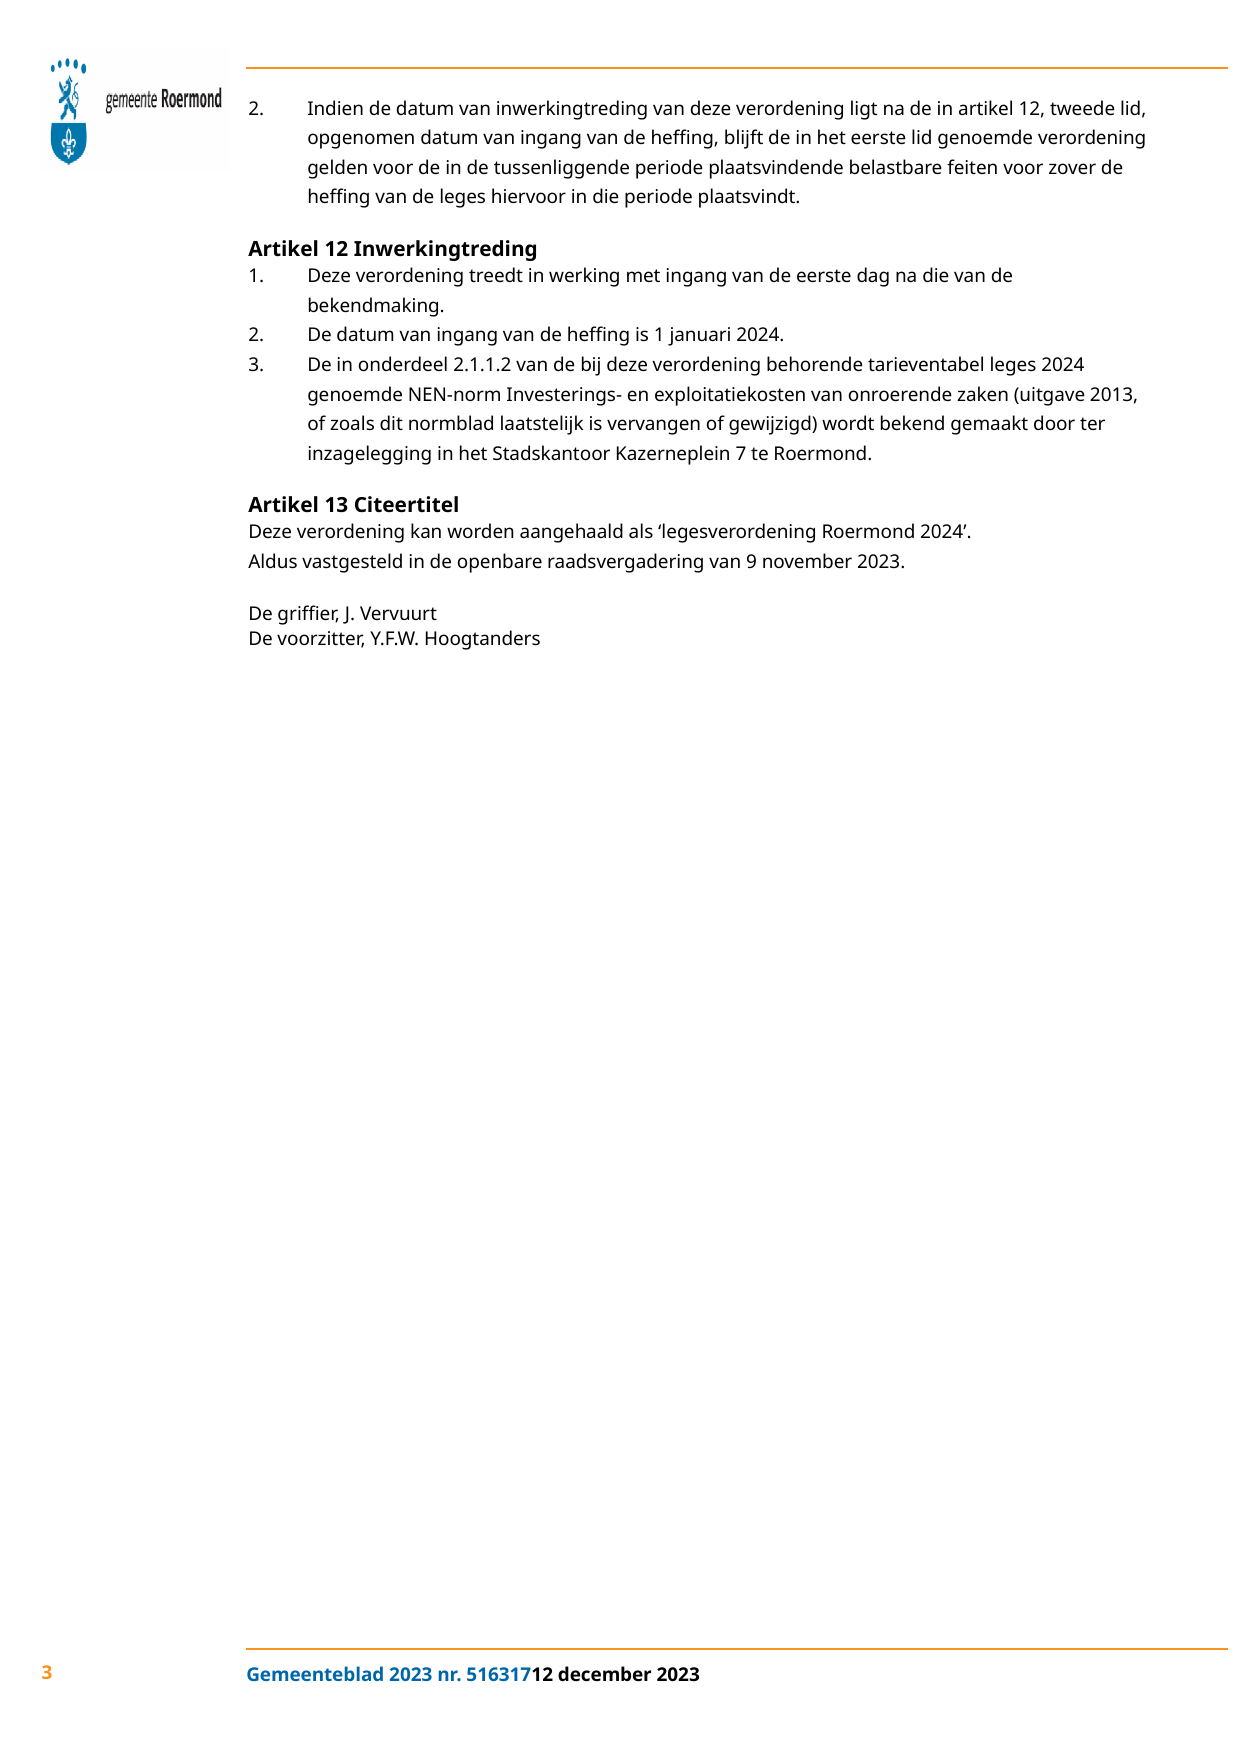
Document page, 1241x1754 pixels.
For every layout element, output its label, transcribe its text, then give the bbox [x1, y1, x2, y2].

list Indien de datum van inwerkingtreding van deze verordening ligt na de in artikel 12, tweede lid, opgenomen datum van ingang van de heffing, blijft de in het eerste lid genoemde verordening gelden voor de in de tussenliggende periode plaatsvindende belastbare feiten voor zover de heffing van de leges hiervoor in die periode plaatsvindt. [248, 95, 1152, 209]
text Artikel 12 Inwerkingtreding [248, 234, 1152, 262]
text De voorzitter, Y.F.W. Hoogtanders [248, 626, 1152, 651]
text Deze verordening kan worden aangehaald als ‘legesverordening Roermond 2024’. [248, 519, 1152, 544]
text De griffier, J. Vervuurt [248, 600, 1152, 626]
list Deze verordening treedt in werking met ingang van de eerste dag na die van de bekendmaking. [248, 262, 1152, 318]
list De datum van ingang van de heffing is 1 januari 2024. [248, 322, 1152, 347]
list De in onderdeel 2.1.1.2 van de bij deze verordening behorende tarieventabel leges 2024 genoemde NEN-norm Investerings- en exploitatiekosten van onroerende zaken (uitgave 2013, of zoals dit normblad laatstelijk is vervangen of gewijzigd) wordt bekend gemaakt door ter inzagelegging in het Stadskantoor Kazerneplein 7 te Roermond. [248, 351, 1152, 466]
text Aldus vastgesteld in de openbare raadsvergadering van 9 november 2023. [248, 548, 1152, 574]
picture [41, 47, 231, 172]
text Artikel 13 Citeertitel [248, 490, 1152, 519]
